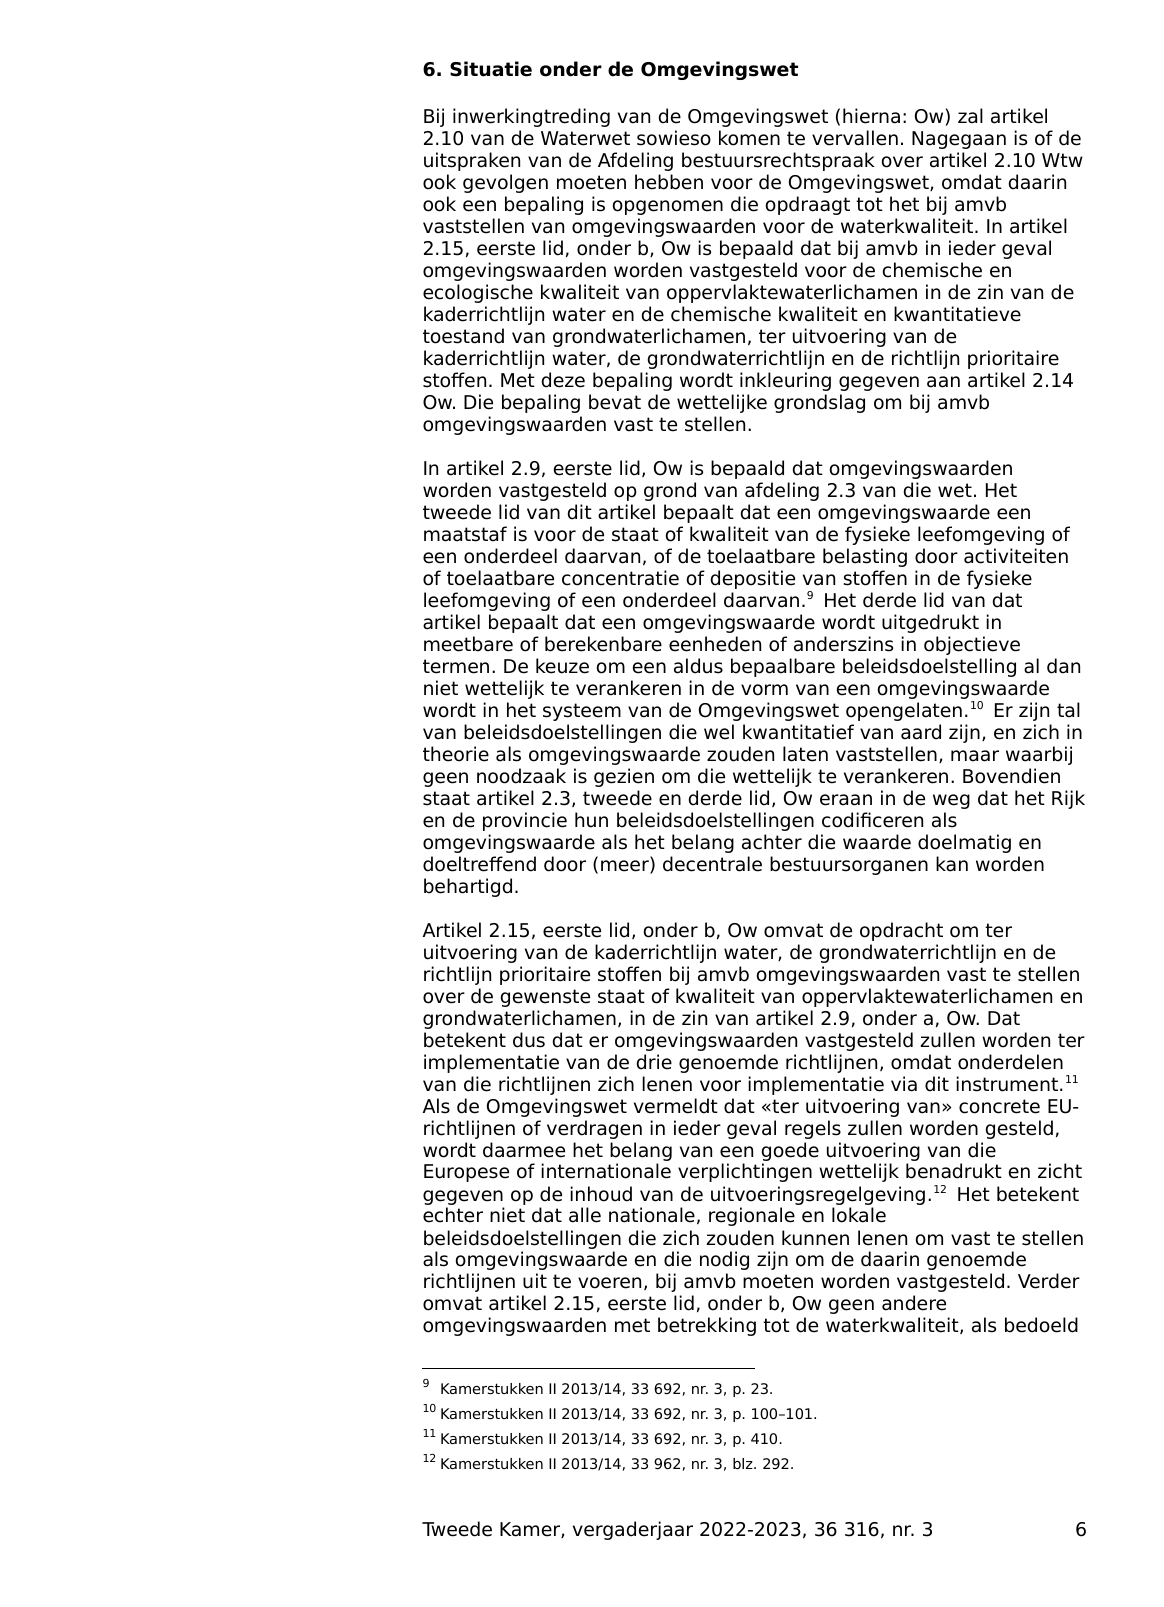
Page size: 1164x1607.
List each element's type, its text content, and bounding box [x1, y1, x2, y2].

text Kamerstukken II 2013/14, 33 692, nr. 3, p. 410. [422, 1427, 1087, 1449]
text In artikel 2.9, eerste lid, Ow is bepaald dat omgevingswaarden worden vastgesteld op grond van afdeling 2.3 van die wet. Het tweede lid van dit artikel bepaalt dat een omgevingswaarde een maatstaf is voor de staat of kwaliteit van de fysieke leefomgeving of een onderdeel daarvan, of de toelaatbare belasting door activiteiten of toelaatbare concentratie of depositie van stoffen in de fysieke leefomgeving of een onderdeel daarvan. Het derde lid van dat artikel bepaalt dat een omgevingswaarde wordt uitgedrukt in meetbare of berekenbare eenheden of anderszins in objectieve termen. De keuze om een aldus bepaalbare beleidsdoelstelling al dan niet wettelijk te verankeren in de vorm van een omgevingswaarde wordt in het systeem van de Omgevingswet opengelaten. Er zijn tal van beleidsdoelstellingen die wel kwantitatief van aard zijn, en zich in theorie als omgevingswaarde zouden laten vaststellen, maar waarbij geen noodzaak is gezien om die wettelijk te verankeren. Bovendien staat artikel 2.3, tweede en derde lid, Ow eraan in de weg dat het Rijk en de provincie hun beleidsdoelstellingen codificeren als omgevingswaarde als het belang achter die waarde doelmatig en doeltreffend door (meer) decentrale bestuursorganen kan worden behartigd. [422, 458, 1087, 897]
subtitle 6. Situatie onder de Omgevingswet [422, 59, 1087, 81]
text Bij inwerkingtreding van de Omgevingswet (hierna: Ow) zal artikel 2.10 van de Waterwet sowieso komen te vervallen. Nagegaan is of de uitspraken van de Afdeling bestuursrechtspraak over artikel 2.10 Wtw ook gevolgen moeten hebben voor de Omgevingswet, omdat daarin ook een bepaling is opgenomen die opdraagt tot het bij amvb vaststellen van omgevingswaarden voor de waterkwaliteit. In artikel 2.15, eerste lid, onder b, Ow is bepaald dat bij amvb in ieder geval omgevingswaarden worden vastgesteld voor de chemische en ecologische kwaliteit van oppervlaktewaterlichamen in de zin van de kaderrichtlijn water en de chemische kwaliteit en kwantitatieve toestand van grondwaterlichamen, ter uitvoering van de kaderrichtlijn water, de grondwaterrichtlijn en de richtlijn prioritaire stoffen. Met deze bepaling wordt inkleuring gegeven aan artikel 2.14 Ow. Die bepaling bevat de wettelijke grondslag om bij amvb omgevingswaarden vast te stellen. [422, 106, 1087, 436]
text Artikel 2.15, eerste lid, onder b, Ow omvat de opdracht om ter uitvoering van de kaderrichtlijn water, de grondwaterrichtlijn en de richtlijn prioritaire stoffen bij amvb omgevingswaarden vast te stellen over de gewenste staat of kwaliteit van oppervlaktewaterlichamen en grondwaterlichamen, in de zin van artikel 2.9, onder a, Ow. Dat betekent dus dat er omgevingswaarden vastgesteld zullen worden ter implementatie van de drie genoemde richtlijnen, omdat onderdelen van die richtlijnen zich lenen voor implementatie via dit instrument. Als de Omgevingswet vermeldt dat «ter uitvoering van» concrete EU-richtlijnen of verdragen in ieder geval regels zullen worden gesteld, wordt daarmee het belang van een goede uitvoering van die Europese of internationale verplichtingen wettelijk benadrukt en zicht gegeven op de inhoud van de uitvoeringsregelgeving. Het betekent echter niet dat alle nationale, regionale en lokale beleidsdoelstellingen die zich zouden kunnen lenen om vast te stellen als omgevingswaarde en die nodig zijn om de daarin genoemde richtlijnen uit te voeren, bij amvb moeten worden vastgesteld. Verder omvat artikel 2.15, eerste lid, onder b, Ow geen andere omgevingswaarden met betrekking tot de waterkwaliteit, als bedoeld [422, 920, 1087, 1337]
text Kamerstukken II 2013/14, 33 692, nr. 3, p. 100–101. [422, 1402, 1087, 1424]
text Kamerstukken II 2013/14, 33 962, nr. 3, blz. 292. [422, 1452, 1087, 1474]
text Kamerstukken II 2013/14, 33 692, nr. 3, p. 23. [422, 1377, 1087, 1399]
